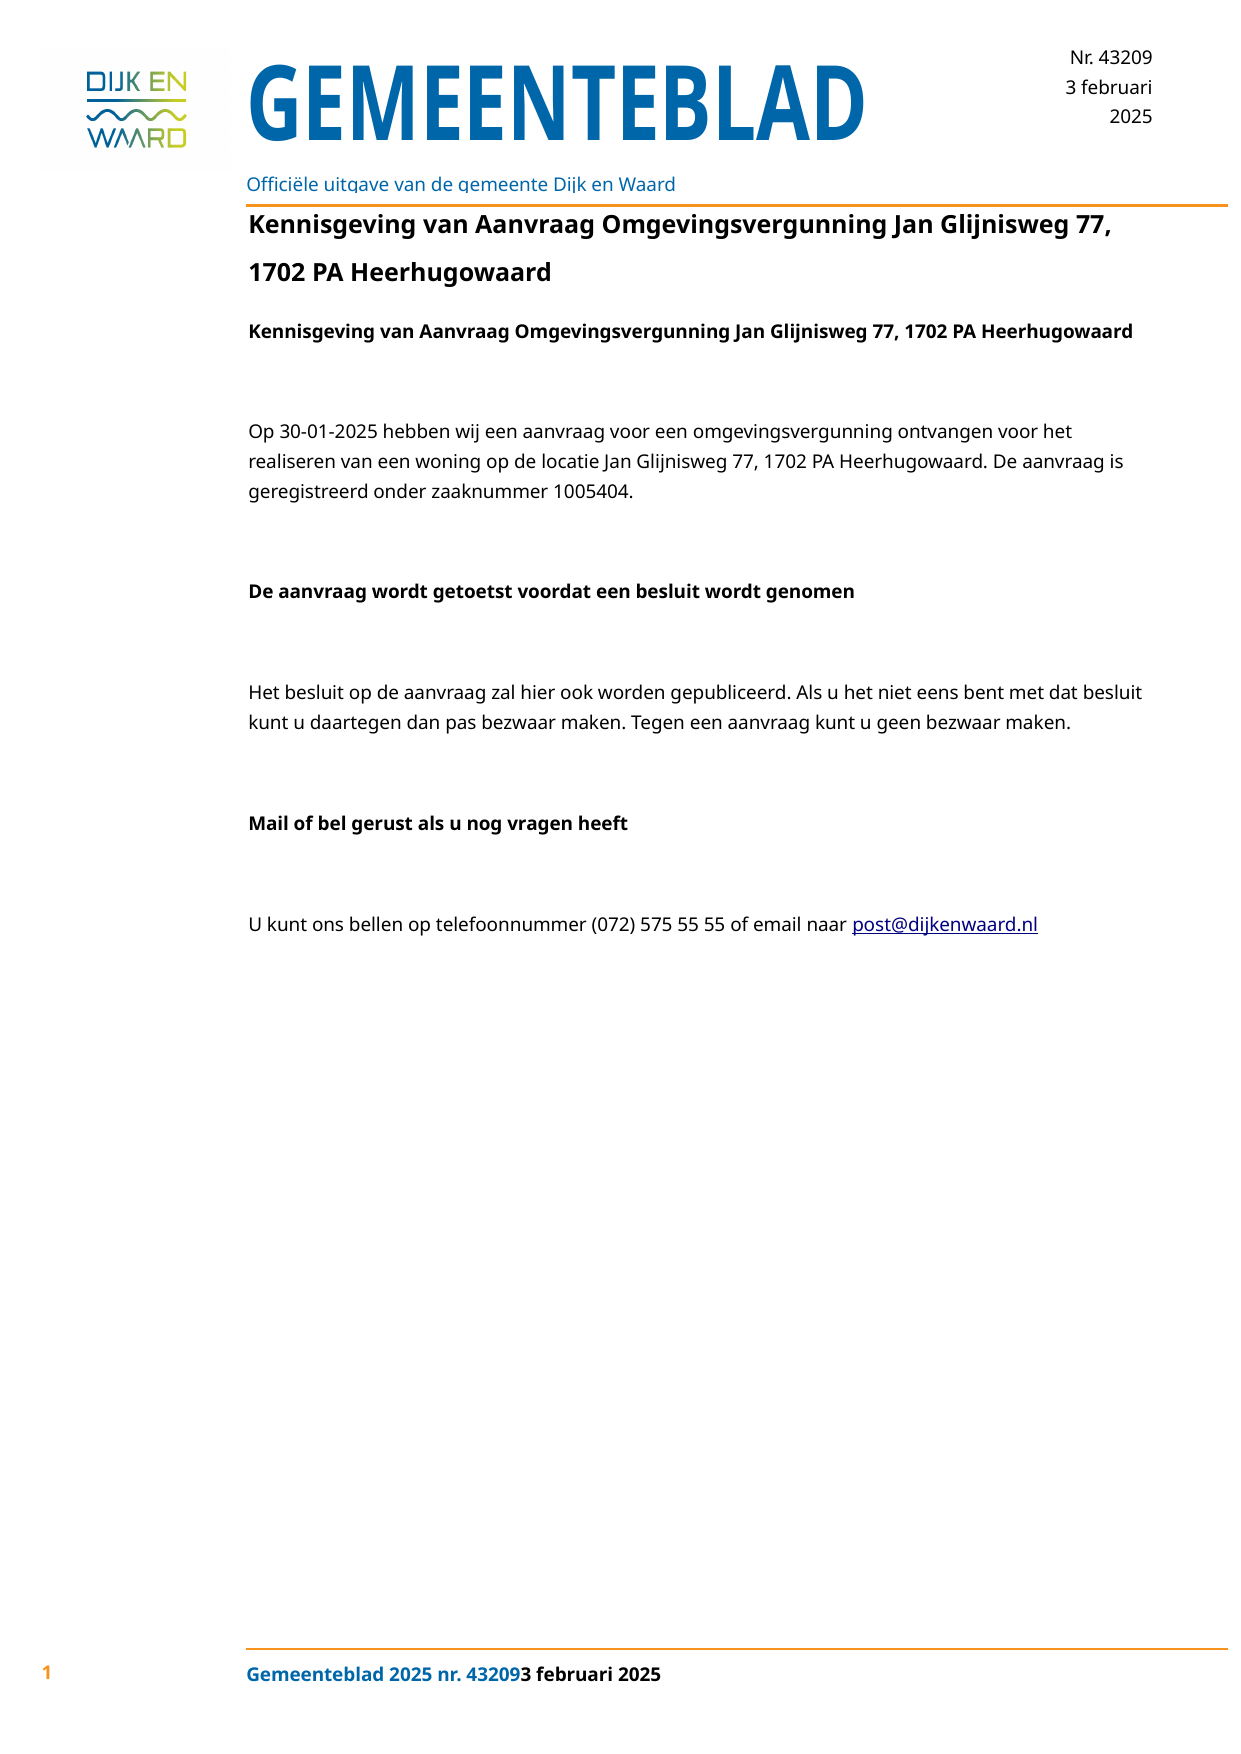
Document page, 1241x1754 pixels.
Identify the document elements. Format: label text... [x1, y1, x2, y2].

picture [41, 47, 231, 172]
text Op 30-01-2025 hebben wij een aanvraag voor een omgevingsvergunning ontvangen voor het realiseren van een woning op de locatie Jan Glijnisweg 77, 1702 PA Heerhugowaard. De aanvraag is geregistreerd onder zaaknummer 1005404. [248, 419, 1152, 504]
text Kennisgeving van Aanvraag Omgevingsvergunning Jan Glijnisweg 77, 1702 PA Heerhugowaard [248, 207, 1152, 288]
text Mail of bel gerust als u nog vragen heeft [248, 810, 1152, 836]
text Het besluit op de aanvraag zal hier ook worden gepubliceerd. Als u het niet eens bent met dat besluit kunt u daartegen dan pas bezwaar maken. Tegen een aanvraag kunt u geen bezwaar maken. [248, 679, 1152, 735]
text U kunt ons bellen op telefoonnummer (072) 575 55 55 of email naar post@dijkenwaard.nl [248, 911, 1152, 937]
text Kennisgeving van Aanvraag Omgevingsvergunning Jan Glijnisweg 77, 1702 PA Heerhugowaard [248, 318, 1152, 344]
text De aanvraag wordt getoetst voordat een besluit wordt genomen [248, 579, 1152, 604]
